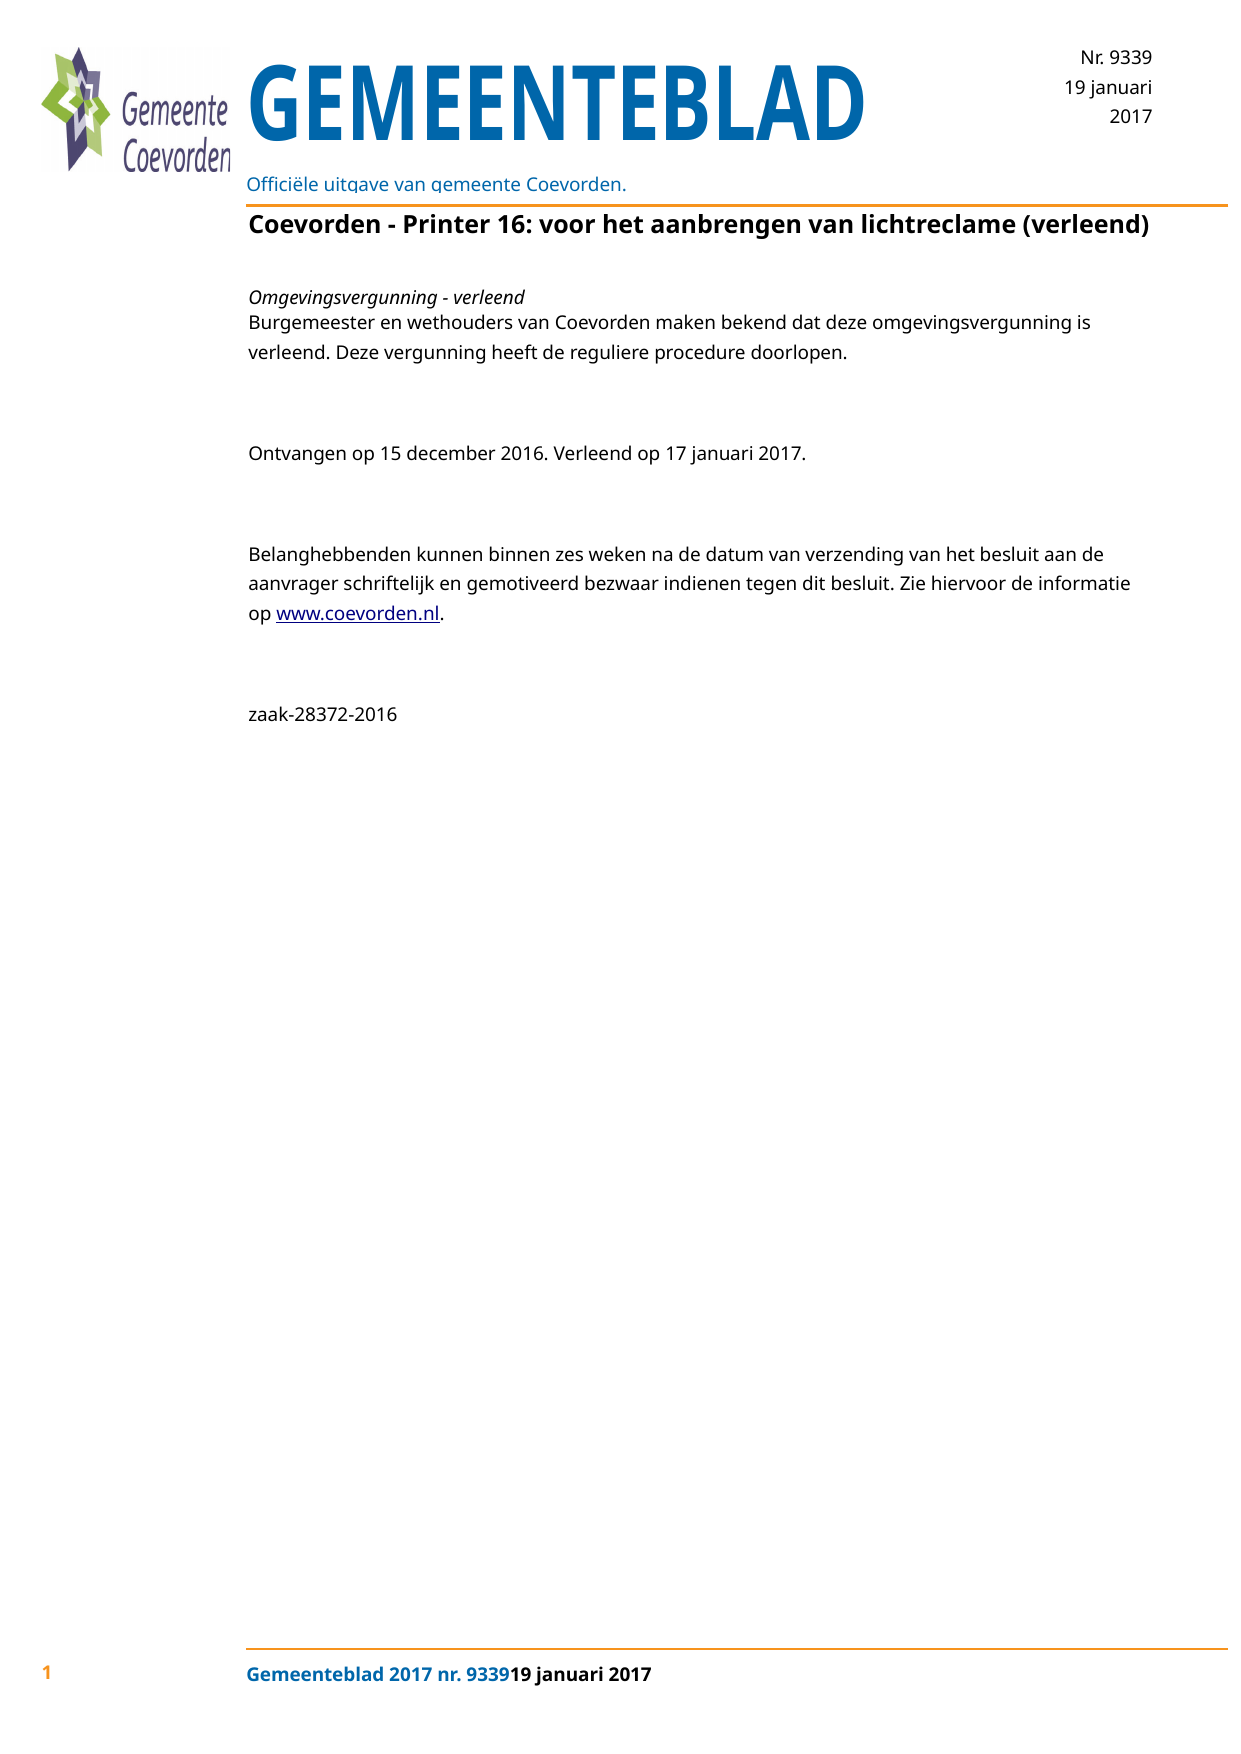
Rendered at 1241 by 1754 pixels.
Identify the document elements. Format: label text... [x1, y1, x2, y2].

text Ontvangen op 15 december 2016. Verleend op 17 januari 2017. [248, 440, 1152, 466]
text Belanghebbenden kunnen binnen zes weken na de datum van verzending van het besluit aan de aanvrager schriftelijk en gemotiveerd bezwaar indienen tegen dit besluit. Zie hiervoor de informatie op www.coevorden.nl. [248, 541, 1152, 626]
text Coevorden - Printer 16: voor het aanbrengen van lichtreclame (verleend) [248, 207, 1152, 241]
text zaak-28372-2016 [248, 701, 1152, 727]
text Omgevingsvergunning - verleend [248, 284, 1152, 309]
text Burgemeester en wethouders van Coevorden maken bekend dat deze omgevingsvergunning is verleend. Deze vergunning heeft de reguliere procedure doorlopen. [248, 309, 1152, 365]
picture [41, 47, 231, 172]
